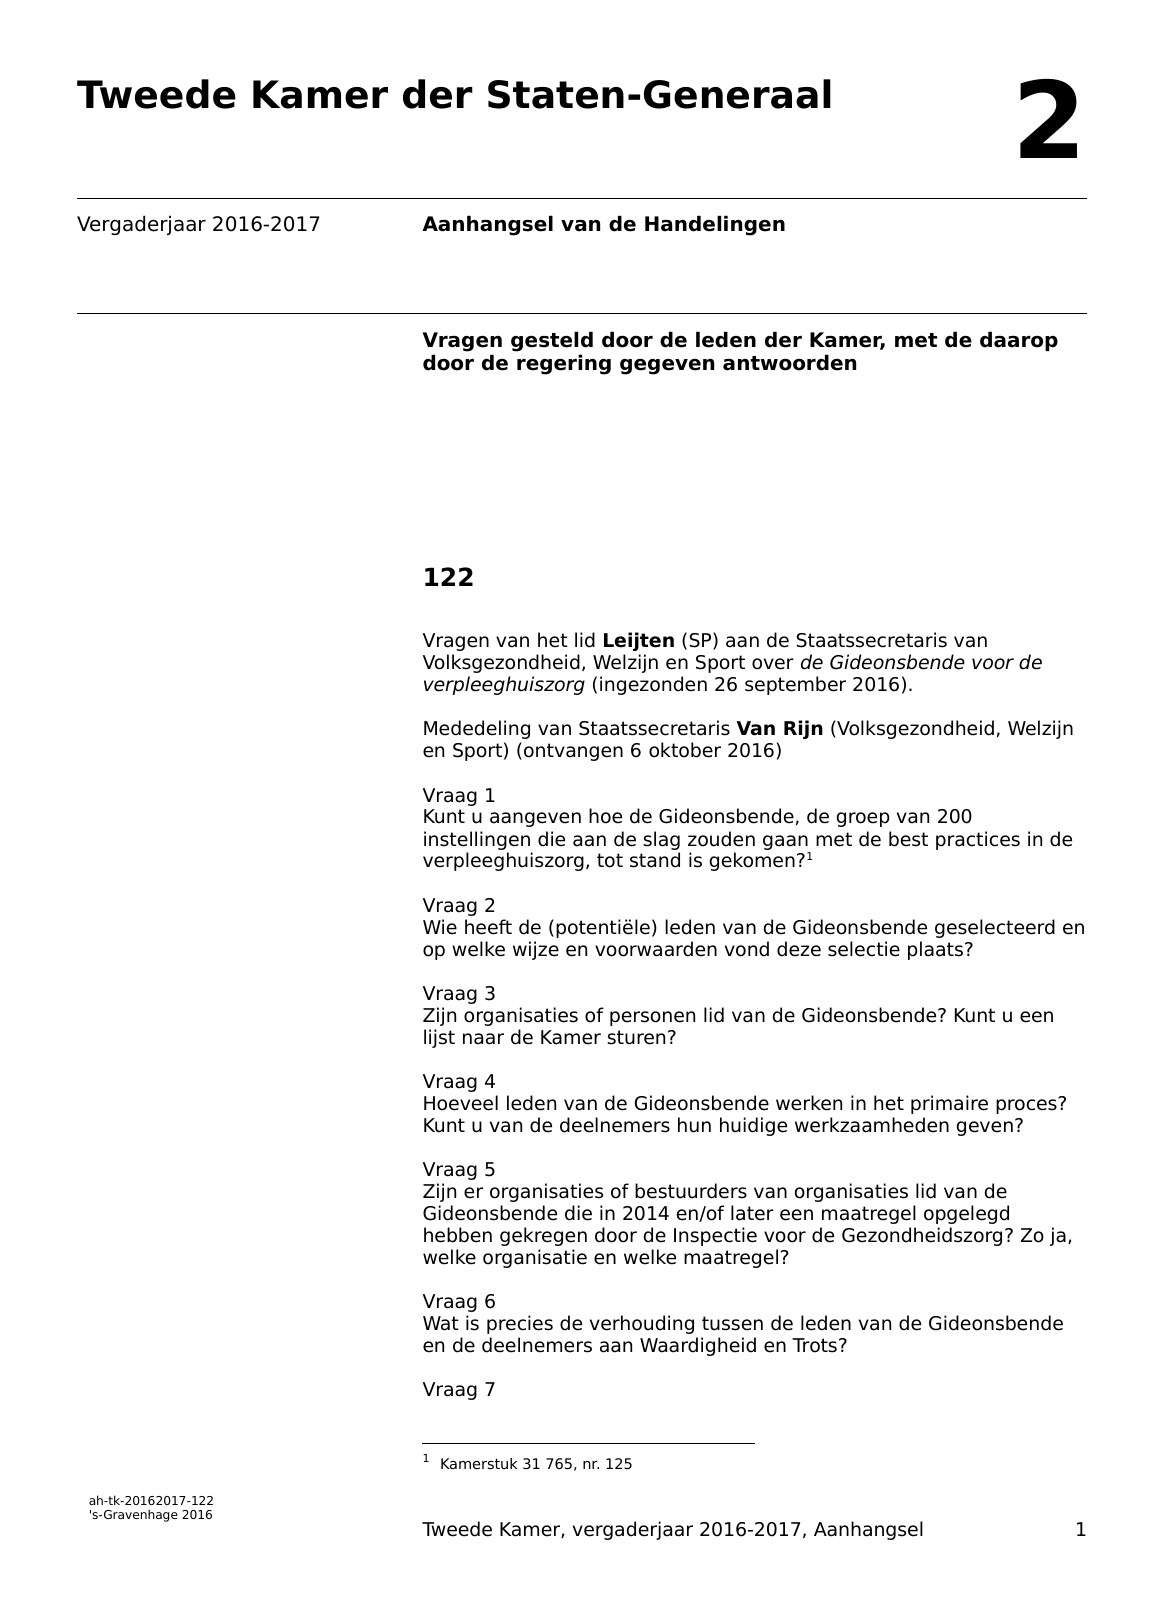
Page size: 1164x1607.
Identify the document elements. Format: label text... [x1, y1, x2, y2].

table_cell Vergaderjaar 2016-2017 [77, 199, 422, 313]
text Wie heeft de (potentiële) leden van de Gideonsbende geselecteerd en op welke wijze en voorwaarden vond deze selectie plaats? [422, 917, 1087, 961]
text Vraag 1 [422, 784, 1087, 806]
table_cell Vragen gesteld door de leden der Kamer, met de daarop door de regering gegeven antwoorden [422, 314, 1087, 375]
text Zijn organisaties of personen lid van de Gideonsbende? Kunt u een lijst naar de Kamer sturen? [422, 1005, 1087, 1049]
text Hoeveel leden van de Gideonsbende werken in het primaire proces? Kunt u van de deelnemers hun huidige werkzaamheden geven? [422, 1093, 1087, 1137]
text Mededeling van Staatssecretaris Van Rijn (Volksgezondheid, Welzijn en Sport) (ontvangen 6 oktober 2016) [422, 718, 1087, 762]
text Vraag 4 [422, 1071, 1087, 1093]
text Wat is precies de verhouding tussen de leden van de Gideonsbende en de deelnemers aan Waardigheid en Trots? [422, 1313, 1087, 1357]
table_cell Aanhangsel van de Handelingen [422, 199, 1087, 313]
table_header 2 [886, 59, 1087, 198]
text 's-Gravenhage 2016 [88, 1508, 323, 1522]
text Vraag 7 [422, 1379, 1087, 1401]
text Zijn er organisaties of bestuurders van organisaties lid van de Gideonsbende die in 2014 en/of later een maatregel opgelegd hebben gekregen door de Inspectie voor de Gezondheidszorg? Zo ja, welke organisatie en welke maatregel? [422, 1181, 1087, 1269]
text Vraag 3 [422, 983, 1087, 1005]
text Vraag 6 [422, 1291, 1087, 1313]
table_header Tweede Kamer der Staten-Generaal [77, 59, 886, 198]
text Vraag 2 [422, 894, 1087, 917]
text Vragen van het lid Leijten (SP) aan de Staatssecretaris van Volksgezondheid, Welzijn en Sport over de Gideonsbende voor de verpleeghuiszorg (ingezonden 26 september 2016). [422, 630, 1087, 696]
text Kamerstuk 31 765, nr. 125 [422, 1452, 1087, 1474]
table_cell [77, 314, 422, 375]
text ah-tk-20162017-122 [88, 1494, 323, 1508]
text Kunt u aangeven hoe de Gideonsbende, de groep van 200 instellingen die aan de slag zouden gaan met de best practices in de verpleeghuiszorg, tot stand is gekomen? [422, 806, 1087, 872]
text Vraag 5 [422, 1159, 1087, 1181]
text 122 [422, 563, 1087, 592]
